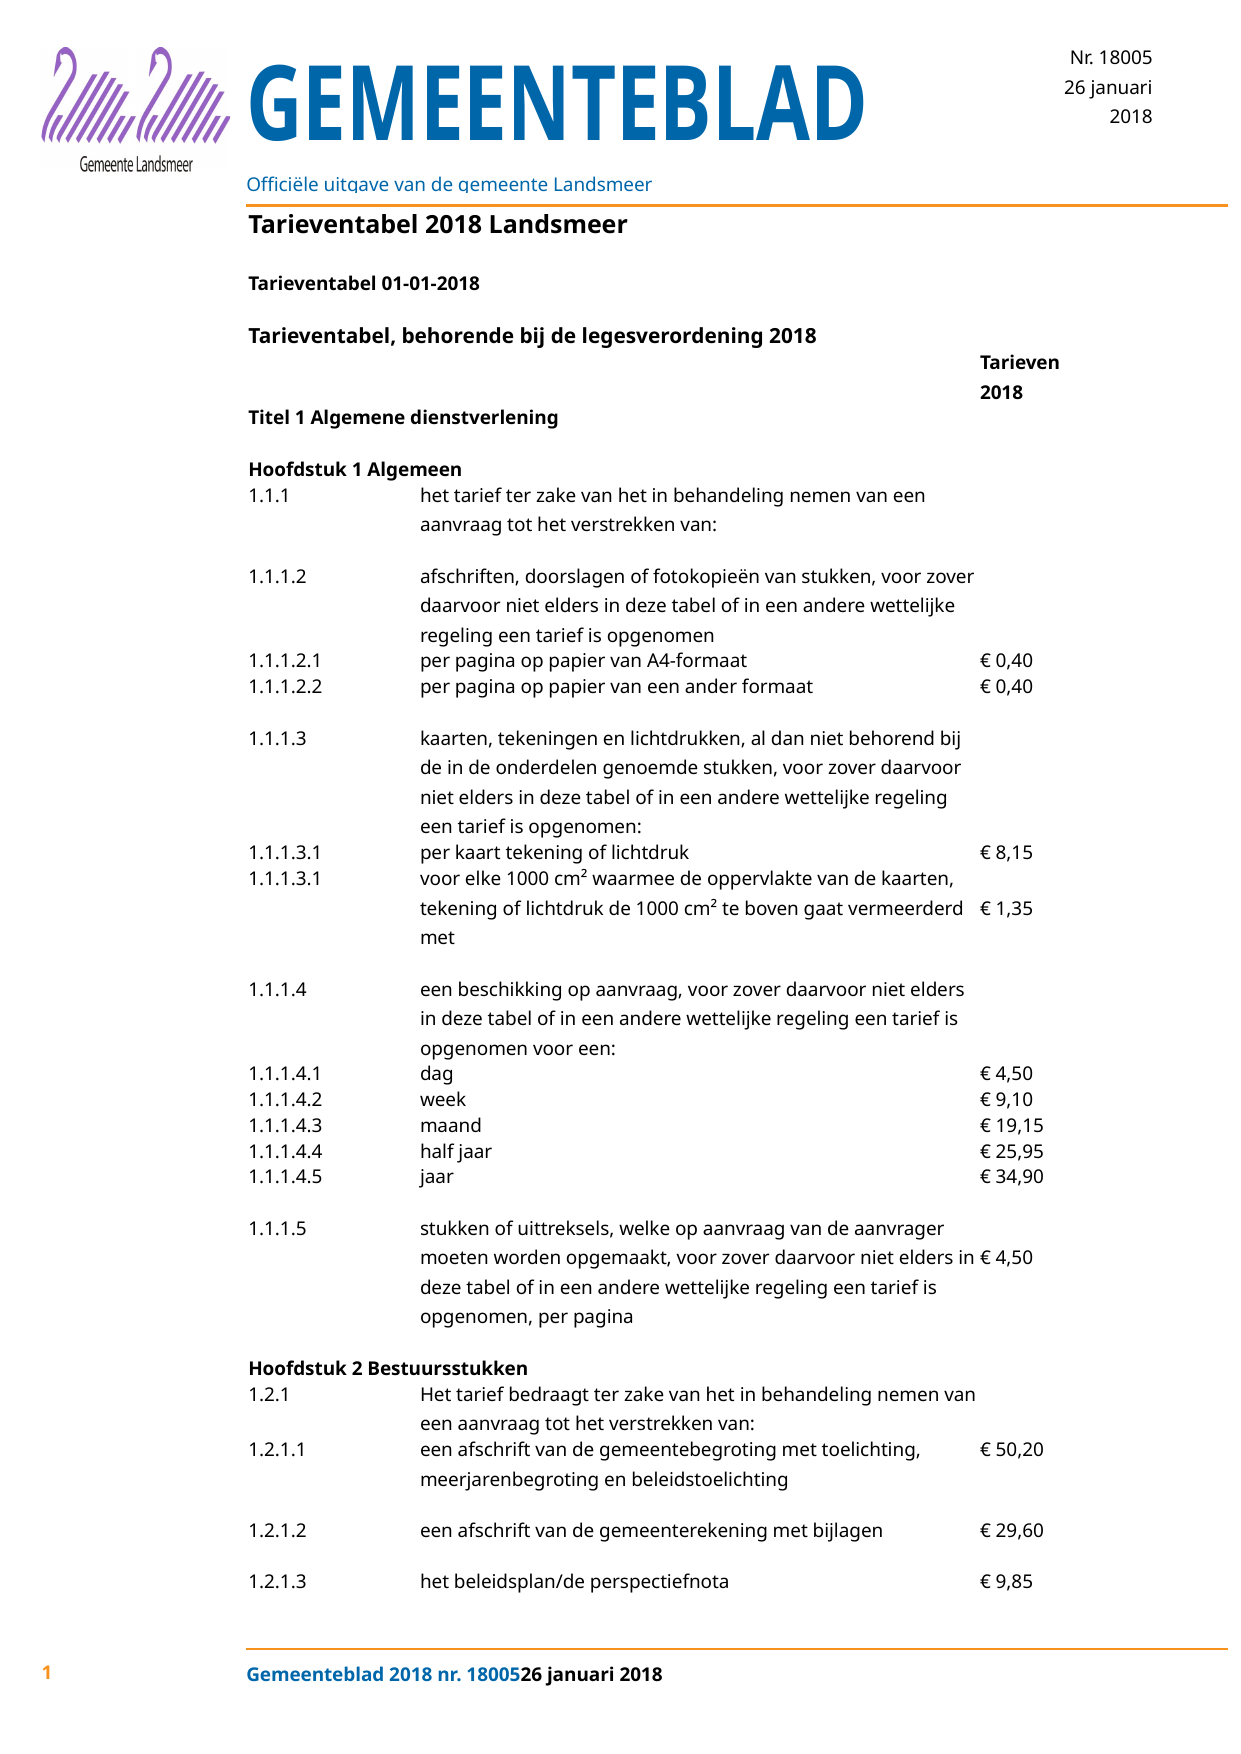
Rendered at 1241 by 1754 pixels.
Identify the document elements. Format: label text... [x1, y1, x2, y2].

table_cell een beschikking op aanvraag, voor zover daarvoor niet elders in deze tabel of in een andere wettelijke regeling een tarief is opgenomen voor een: [420, 976, 980, 1061]
table_cell € 8,15 [980, 839, 1152, 865]
table_cell [980, 976, 1152, 1061]
picture [41, 47, 231, 172]
table_cell 1.2.1.2 [248, 1517, 420, 1543]
table_cell Hoofdstuk 1 Algemeen [248, 456, 980, 482]
table_cell 1.1.1 [248, 482, 420, 537]
table_cell week [420, 1086, 980, 1112]
table_cell € 4,50 [980, 1061, 1152, 1086]
table_cell half jaar [420, 1138, 980, 1163]
table_cell [980, 1330, 1152, 1355]
table_cell kaarten, tekeningen en lichtdrukken, al dan niet behorend bij de in de onderdelen genoemde stukken, voor zover daarvoor niet elders in deze tabel of in een andere wettelijke regeling een tarief is opgenomen: [420, 725, 980, 839]
table_cell het tarief ter zake van het in behandeling nemen van een aanvraag tot het verstrekken van: [420, 482, 980, 537]
table_cell € 34,90 [980, 1164, 1152, 1189]
table_cell voor elke 1000 cm² waarmee de oppervlakte van de kaarten, tekening of lichtdruk de 1000 cm² te boven gaat vermeerderd met [420, 865, 980, 950]
table_cell [980, 1355, 1152, 1381]
table_cell 1.1.1.4.1 [248, 1061, 420, 1086]
table_cell € 19,15 [980, 1112, 1152, 1138]
table_header Tarieven 2018 [980, 349, 1152, 404]
table_cell [420, 1543, 980, 1569]
table_cell 1.2.1.1 [248, 1436, 420, 1492]
table_cell [980, 950, 1152, 976]
table_cell Titel 1 Algemene dienstverlening [248, 405, 980, 430]
table_cell [980, 699, 1152, 725]
table_cell dag [420, 1061, 980, 1086]
table_cell [248, 1543, 420, 1569]
table_cell [980, 1381, 1152, 1436]
table_cell stukken of uittreksels, welke op aanvraag van de aanvrager moeten worden opgemaakt, voor zover daarvoor niet elders in deze tabel of in een andere wettelijke regeling een tarief is opgenomen, per pagina [420, 1215, 980, 1329]
table_cell [980, 456, 1152, 482]
table_cell 1.1.1.4.4 [248, 1138, 420, 1163]
table_cell 1.1.1.3.1 [248, 865, 420, 950]
table_cell 1.1.1.4.5 [248, 1164, 420, 1189]
table_cell afschriften, doorslagen of fotokopieën van stukken, voor zover daarvoor niet elders in deze tabel of in een andere wettelijke regeling een tarief is opgenomen [420, 563, 980, 648]
table_cell 1.2.1.3 [248, 1569, 420, 1594]
table_cell [248, 699, 420, 725]
table_cell € 4,50 [980, 1215, 1152, 1329]
table_cell [980, 563, 1152, 648]
table_cell het beleidsplan/de perspectiefnota [420, 1569, 980, 1594]
table_cell 1.1.1.5 [248, 1215, 420, 1329]
table_cell per pagina op papier van A4-formaat [420, 648, 980, 673]
table_cell [420, 537, 980, 563]
table_cell € 0,40 [980, 674, 1152, 699]
table_cell € 25,95 [980, 1138, 1152, 1163]
table_header [248, 349, 420, 404]
table_cell [980, 482, 1152, 537]
table_cell € 29,60 [980, 1517, 1152, 1543]
table_cell 1.2.1 [248, 1381, 420, 1436]
table_cell 1.1.1.3 [248, 725, 420, 839]
table_cell 1.1.1.4.2 [248, 1086, 420, 1112]
table_header [420, 349, 980, 404]
text Tarieventabel 01-01-2018 [248, 270, 1152, 296]
table_cell [248, 537, 420, 563]
table_cell Het tarief bedraagt ter zake van het in behandeling nemen van een aanvraag tot het verstrekken van: [420, 1381, 980, 1436]
table_cell [248, 1492, 420, 1517]
table_cell maand [420, 1112, 980, 1138]
table_cell € 0,40 [980, 648, 1152, 673]
table_cell Hoofdstuk 2 Bestuursstukken [248, 1355, 980, 1381]
table_cell [248, 430, 420, 456]
table_cell [420, 1492, 980, 1517]
table_cell € 9,10 [980, 1086, 1152, 1112]
table_cell 1.1.1.2.2 [248, 674, 420, 699]
table_cell een afschrift van de gemeenterekening met bijlagen [420, 1517, 980, 1543]
table_cell [248, 1330, 420, 1355]
table_cell [980, 725, 1152, 839]
table_cell jaar [420, 1164, 980, 1189]
table_cell [420, 699, 980, 725]
text Tarieventabel 2018 Landsmeer [248, 207, 1152, 241]
table_cell per kaart tekening of lichtdruk [420, 839, 980, 865]
table_cell [420, 1189, 980, 1215]
table_cell [420, 950, 980, 976]
table_cell [980, 1492, 1152, 1517]
table_cell 1.1.1.4 [248, 976, 420, 1061]
table_cell € 1,35 [980, 865, 1152, 950]
table_cell [420, 1330, 980, 1355]
table_cell 1.1.1.4.3 [248, 1112, 420, 1138]
table_cell [980, 537, 1152, 563]
table_cell [420, 430, 980, 456]
table_cell [248, 1189, 420, 1215]
table_cell € 50,20 [980, 1436, 1152, 1492]
table_cell [980, 1543, 1152, 1569]
table_cell 1.1.1.2.1 [248, 648, 420, 673]
table_cell 1.1.1.3.1 [248, 839, 420, 865]
table_cell per pagina op papier van een ander formaat [420, 674, 980, 699]
table_cell 1.1.1.2 [248, 563, 420, 648]
table_cell € 9,85 [980, 1569, 1152, 1594]
table_cell [980, 405, 1152, 430]
text Tarieventabel, behorende bij de legesverordening 2018 [248, 321, 1152, 349]
table_cell een afschrift van de gemeentebegroting met toelichting, meerjarenbegroting en beleidstoelichting [420, 1436, 980, 1492]
table_cell [980, 1189, 1152, 1215]
table_cell [980, 430, 1152, 456]
table_cell [248, 950, 420, 976]
